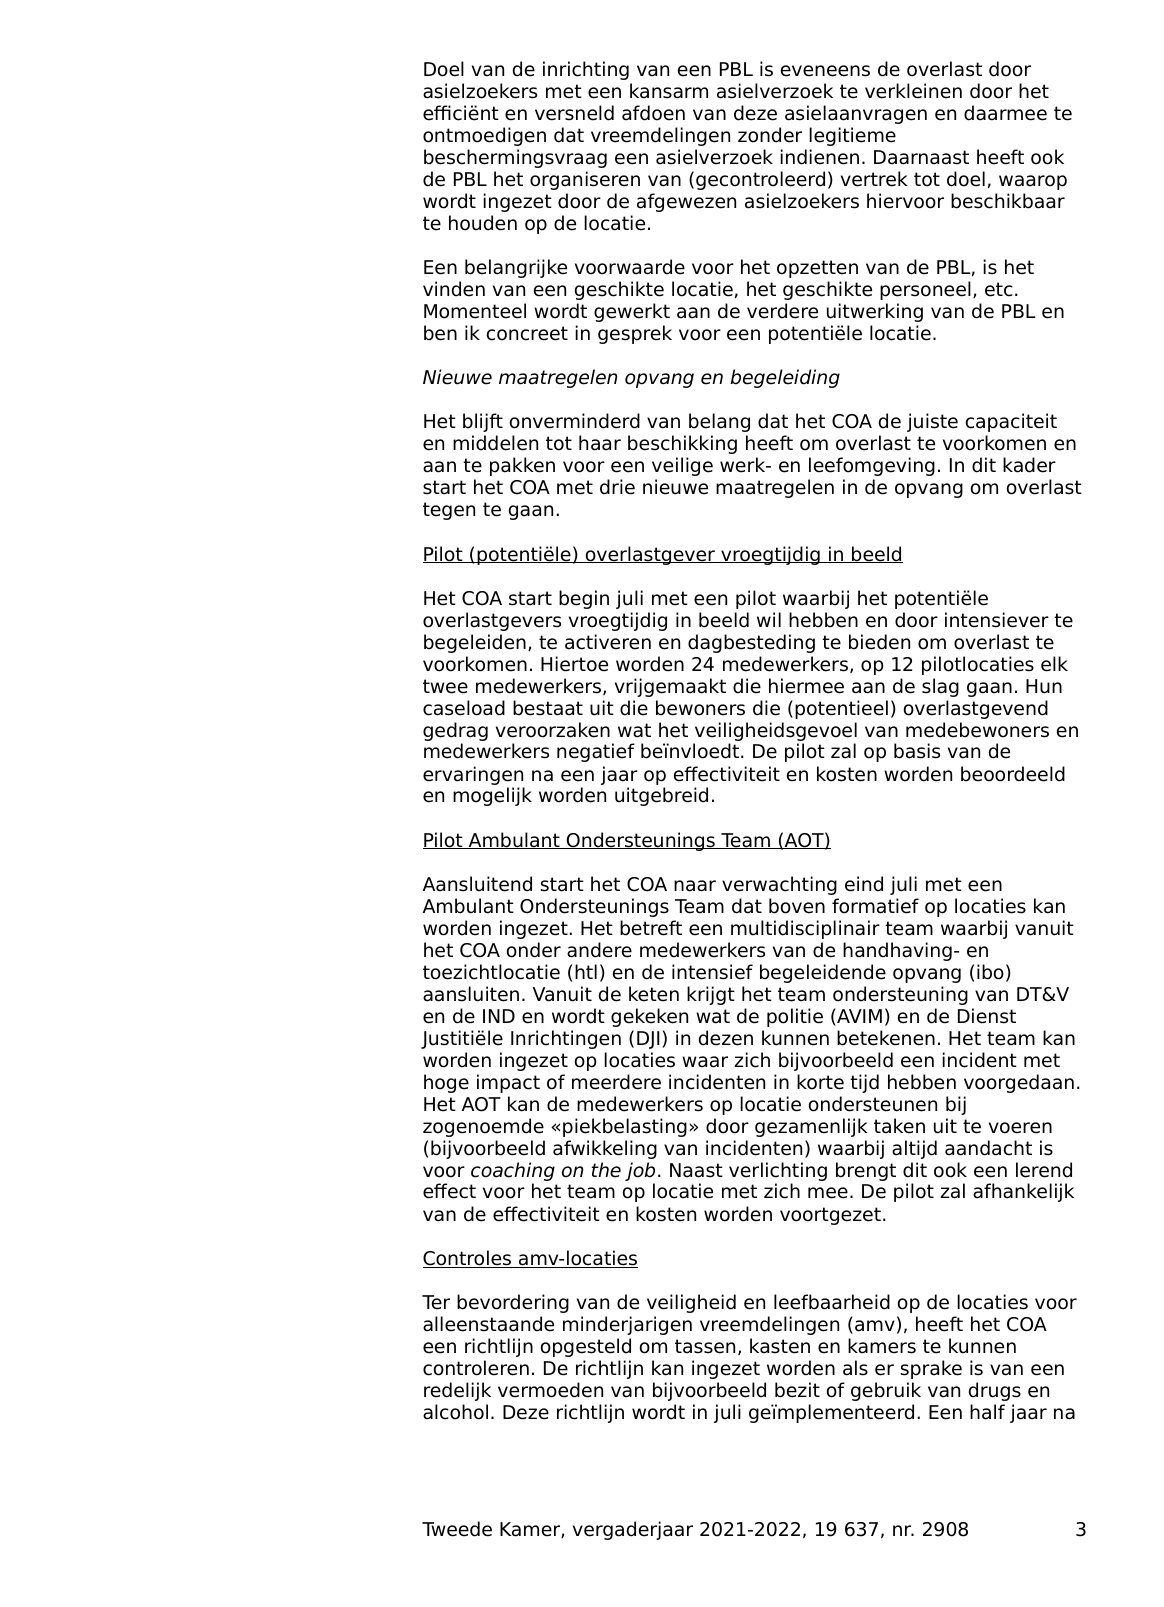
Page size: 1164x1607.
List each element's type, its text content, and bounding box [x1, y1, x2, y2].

subtitle Nieuwe maatregelen opvang en begeleiding [422, 367, 1087, 389]
text Aansluitend start het COA naar verwachting eind juli met een Ambulant Ondersteunings Team dat boven formatief op locaties kan worden ingezet. Het betreft een multidisciplinair team waarbij vanuit het COA onder andere medewerkers van de handhaving- en toezichtlocatie (htl) en de intensief begeleidende opvang (ibo) aansluiten. Vanuit de keten krijgt het team ondersteuning van DT&V en de IND en wordt gekeken wat de politie (AVIM) en de Dienst Justitiële Inrichtingen (DJI) in dezen kunnen betekenen. Het team kan worden ingezet op locaties waar zich bijvoorbeeld een incident met hoge impact of meerdere incidenten in korte tijd hebben voorgedaan. Het AOT kan de medewerkers op locatie ondersteunen bij zogenoemde «piekbelasting» door gezamenlijk taken uit te voeren (bijvoorbeeld afwikkeling van incidenten) waarbij altijd aandacht is voor coaching on the job. Naast verlichting brengt dit ook een lerend effect voor het team op locatie met zich mee. De pilot zal afhankelijk van de effectiviteit en kosten worden voortgezet. [422, 874, 1087, 1225]
text Een belangrijke voorwaarde voor het opzetten van de PBL, is het vinden van een geschikte locatie, het geschikte personeel, etc. Momenteel wordt gewerkt aan de verdere uitwerking van de PBL en ben ik concreet in gesprek voor een potentiële locatie. [422, 257, 1087, 345]
text Ter bevordering van de veiligheid en leefbaarheid op de locaties voor alleenstaande minderjarigen vreemdelingen (amv), heeft het COA een richtlijn opgesteld om tassen, kasten en kamers te kunnen controleren. De richtlijn kan ingezet worden als er sprake is van een redelijk vermoeden van bijvoorbeeld bezit of gebruik van drugs en alcohol. Deze richtlijn wordt in juli geïmplementeerd. Een half jaar na [422, 1292, 1087, 1424]
subtitle Pilot Ambulant Ondersteunings Team (AOT) [422, 829, 1087, 852]
text Doel van de inrichting van een PBL is eveneens de overlast door asielzoekers met een kansarm asielverzoek te verkleinen door het efficiënt en versneld afdoen van deze asielaanvragen en daarmee te ontmoedigen dat vreemdelingen zonder legitieme beschermingsvraag een asielverzoek indienen. Daarnaast heeft ook de PBL het organiseren van (gecontroleerd) vertrek tot doel, waarop wordt ingezet door de afgewezen asielzoekers hiervoor beschikbaar te houden op de locatie. [422, 59, 1087, 235]
subtitle Controles amv-locaties [422, 1248, 1087, 1269]
text Het COA start begin juli met een pilot waarbij het potentiële overlastgevers vroegtijdig in beeld wil hebben en door intensiever te begeleiden, te activeren en dagbesteding te bieden om overlast te voorkomen. Hiertoe worden 24 medewerkers, op 12 pilotlocaties elk twee medewerkers, vrijgemaakt die hiermee aan de slag gaan. Hun caseload bestaat uit die bewoners die (potentieel) overlastgevend gedrag veroorzaken wat het veiligheidsgevoel van medebewoners en medewerkers negatief beïnvloedt. De pilot zal op basis van de ervaringen na een jaar op effectiviteit en kosten worden beoordeeld en mogelijk worden uitgebreid. [422, 588, 1087, 807]
subtitle Pilot (potentiële) overlastgever vroegtijdig in beeld [422, 543, 1087, 565]
text Het blijft onverminderd van belang dat het COA de juiste capaciteit en middelen tot haar beschikking heeft om overlast te voorkomen en aan te pakken voor een veilige werk- en leefomgeving. In dit kader start het COA met drie nieuwe maatregelen in de opvang om overlast tegen te gaan. [422, 411, 1087, 521]
